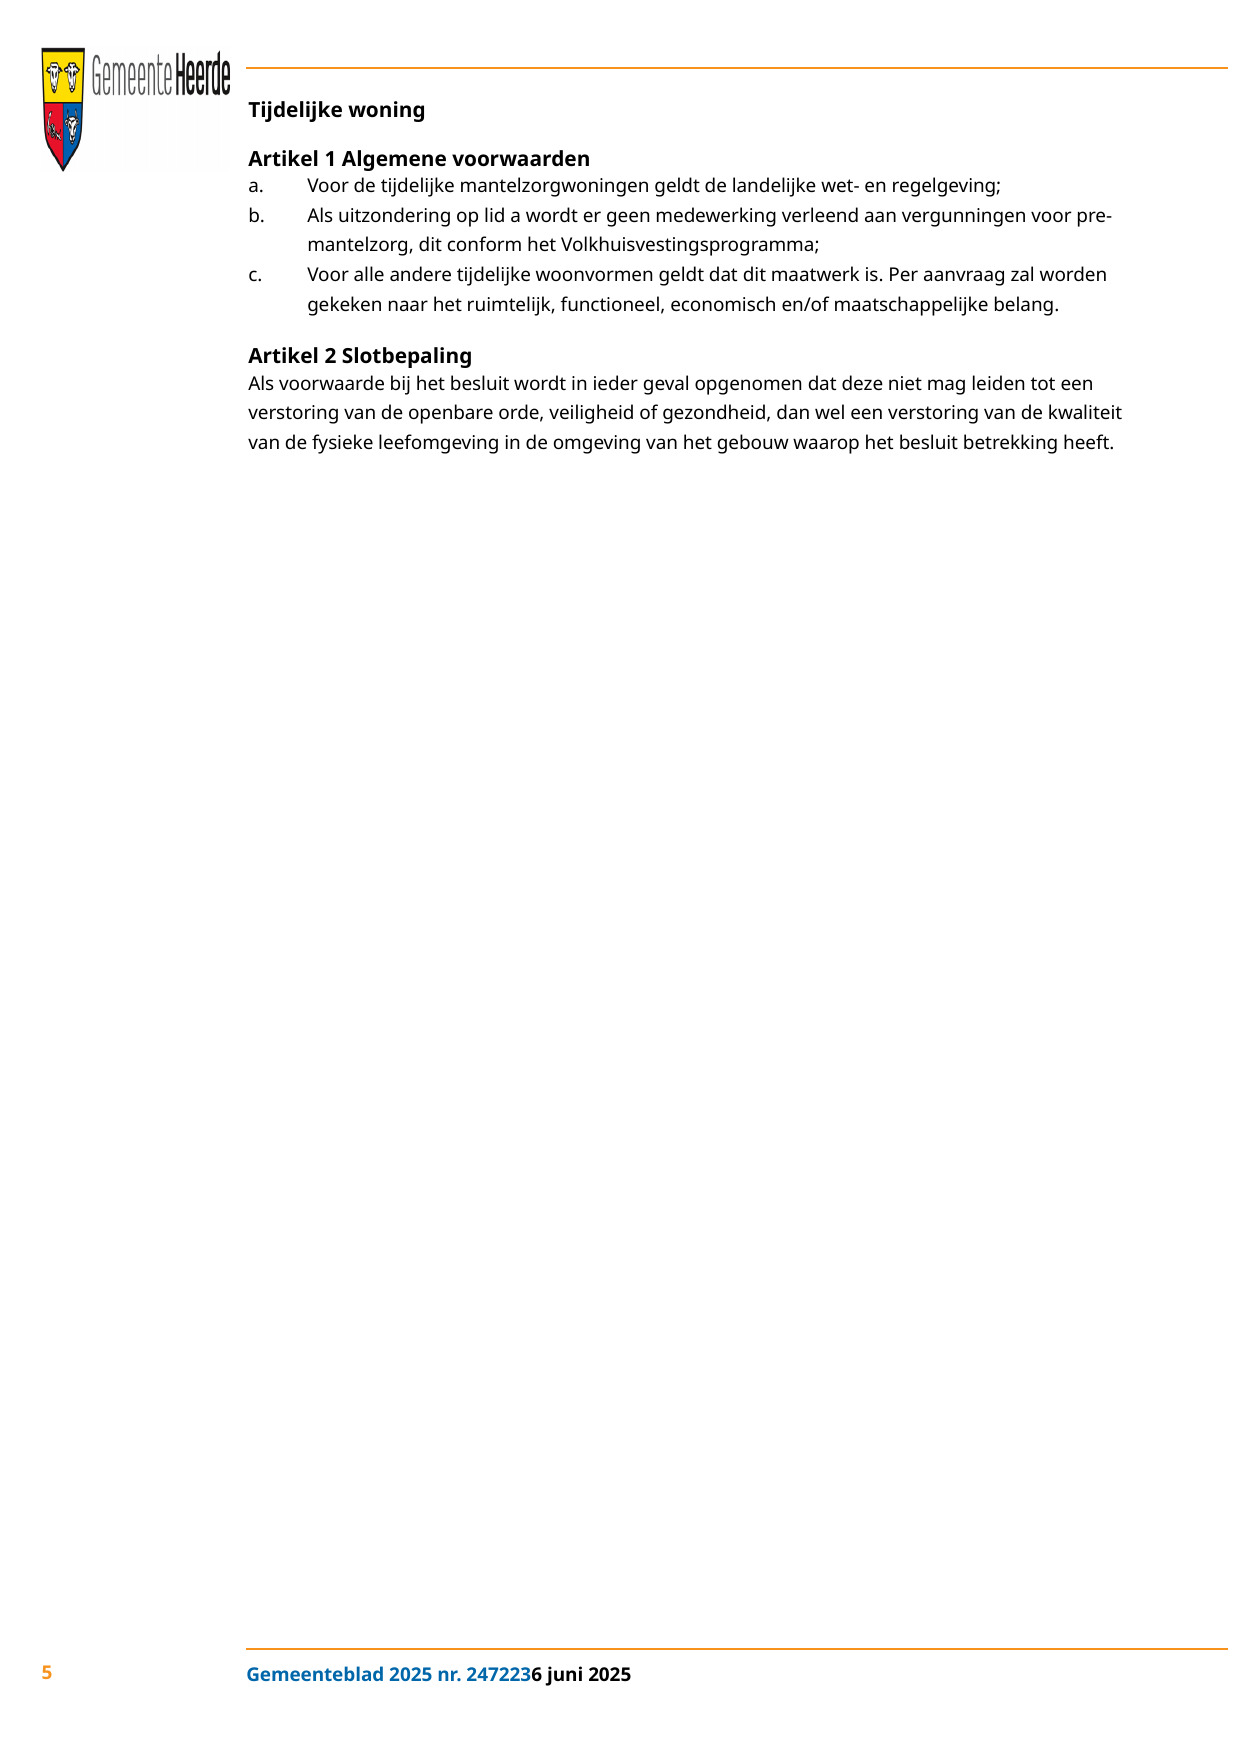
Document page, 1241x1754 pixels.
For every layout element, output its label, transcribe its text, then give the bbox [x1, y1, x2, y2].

list Als uitzondering op lid a wordt er geen medewerking verleend aan vergunningen voor pre-mantelzorg, dit conform het Volkhuisvestingsprogramma; [248, 202, 1152, 257]
text Tijdelijke woning [248, 95, 1152, 123]
picture [41, 47, 231, 172]
list Voor alle andere tijdelijke woonvormen geldt dat dit maatwerk is. Per aanvraag zal worden gekeken naar het ruimtelijk, functioneel, economisch en/of maatschappelijke belang. [248, 261, 1152, 317]
text Als voorwaarde bij het besluit wordt in ieder geval opgenomen dat deze niet mag leiden tot een verstoring van de openbare orde, veiligheid of gezondheid, dan wel een verstoring van de kwaliteit van de fysieke leefomgeving in de omgeving van het gebouw waarop het besluit betrekking heeft. [248, 370, 1152, 454]
list Voor de tijdelijke mantelzorgwoningen geldt de landelijke wet- en regelgeving; [248, 172, 1152, 198]
text Artikel 1 Algemene voorwaarden [248, 144, 1152, 172]
text Artikel 2 Slotbepaling [248, 341, 1152, 370]
